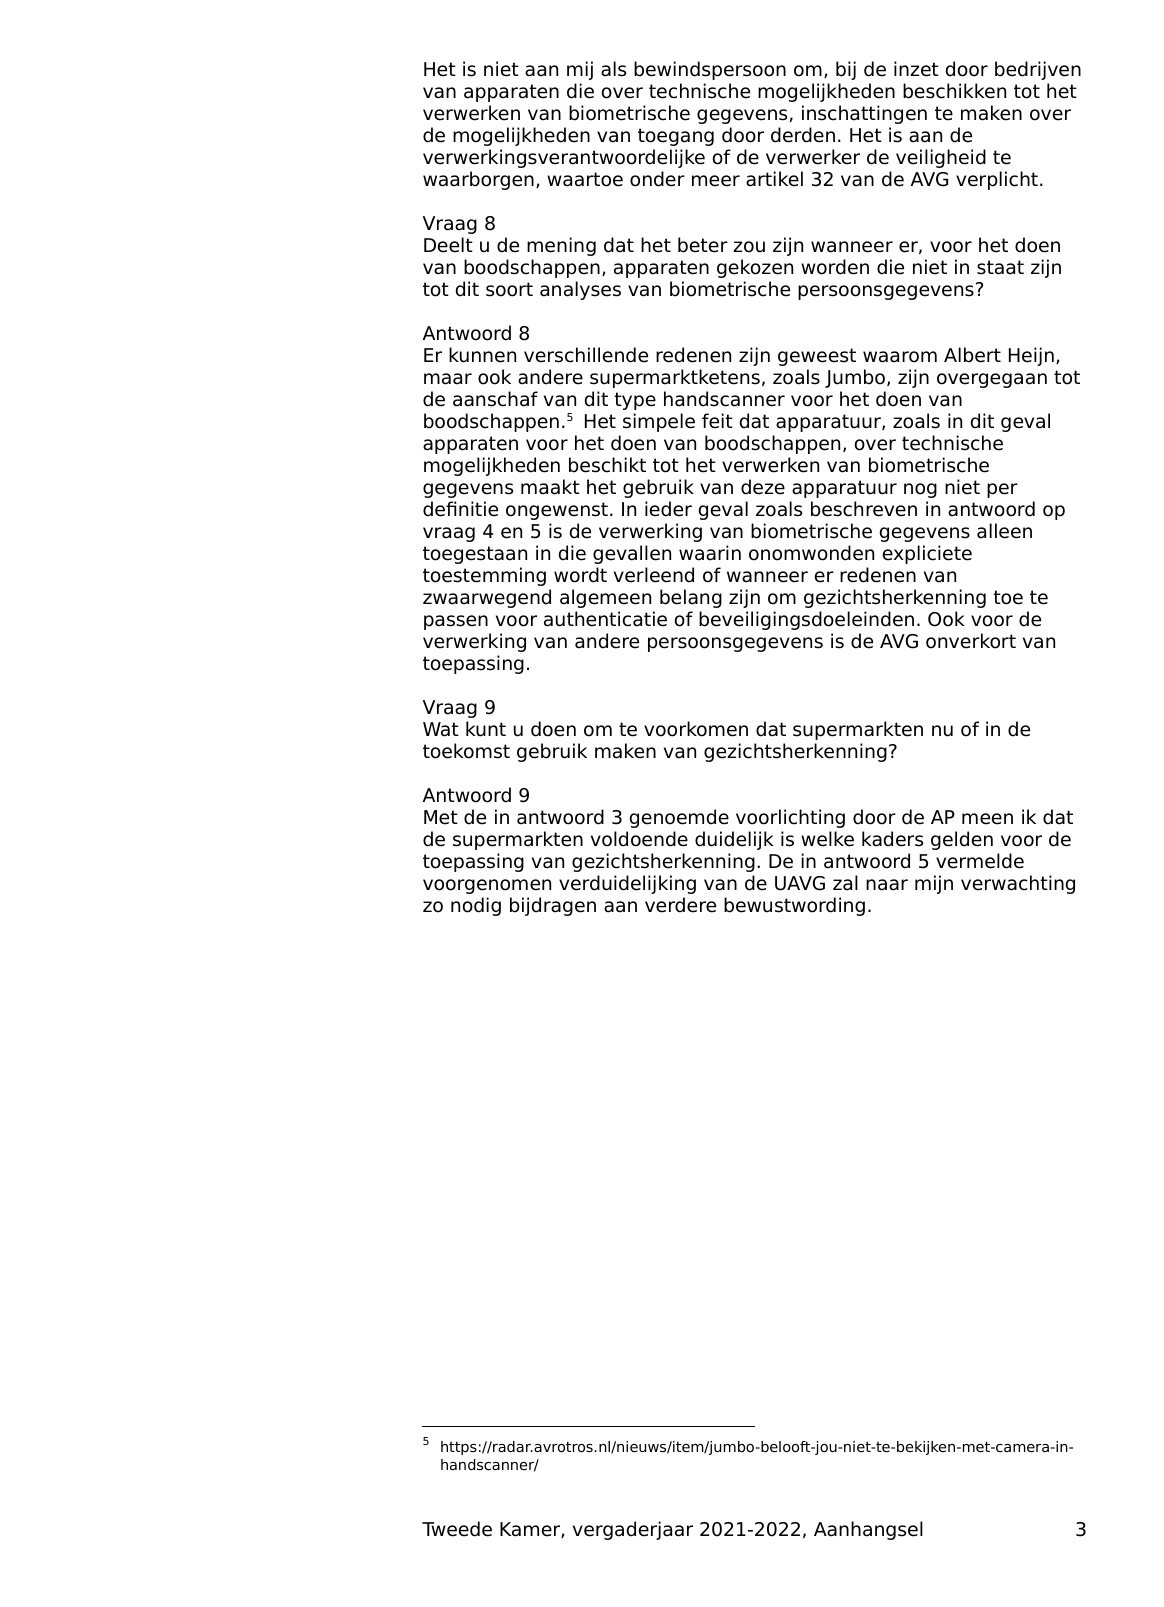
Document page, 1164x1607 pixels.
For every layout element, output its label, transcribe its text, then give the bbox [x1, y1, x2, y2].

text Vraag 8 [422, 213, 1087, 235]
text Er kunnen verschillende redenen zijn geweest waarom Albert Heijn, maar ook andere supermarktketens, zoals Jumbo, zijn overgegaan tot de aanschaf van dit type handscanner voor het doen van boodschappen. Het simpele feit dat apparatuur, zoals in dit geval apparaten voor het doen van boodschappen, over technische mogelijkheden beschikt tot het verwerken van biometrische gegevens maakt het gebruik van deze apparatuur nog niet per definitie ongewenst. In ieder geval zoals beschreven in antwoord op vraag 4 en 5 is de verwerking van biometrische gegevens alleen toegestaan in die gevallen waarin onomwonden expliciete toestemming wordt verleend of wanneer er redenen van zwaarwegend algemeen belang zijn om gezichtsherkenning toe te passen voor authenticatie of beveiligingsdoeleinden. Ook voor de verwerking van andere persoonsgegevens is de AVG onverkort van toepassing. [422, 345, 1087, 675]
text Het is niet aan mij als bewindspersoon om, bij de inzet door bedrijven van apparaten die over technische mogelijkheden beschikken tot het verwerken van biometrische gegevens, inschattingen te maken over de mogelijkheden van toegang door derden. Het is aan de verwerkingsverantwoordelijke of de verwerker de veiligheid te waarborgen, waartoe onder meer artikel 32 van de AVG verplicht. [422, 59, 1087, 191]
text Met de in antwoord 3 genoemde voorlichting door de AP meen ik dat de supermarkten voldoende duidelijk is welke kaders gelden voor de toepassing van gezichtsherkenning. De in antwoord 5 vermelde voorgenomen verduidelijking van de UAVG zal naar mijn verwachting zo nodig bijdragen aan verdere bewustwording. [422, 807, 1087, 917]
text Deelt u de mening dat het beter zou zijn wanneer er, voor het doen van boodschappen, apparaten gekozen worden die niet in staat zijn tot dit soort analyses van biometrische persoonsgegevens? [422, 235, 1087, 301]
text https://radar.avrotros.nl/nieuws/item/jumbo-belooft-jou-niet-te-bekijken-met-camera-in-handscanner/ [422, 1435, 1087, 1474]
text Vraag 9 [422, 697, 1087, 719]
text Antwoord 9 [422, 785, 1087, 807]
text Wat kunt u doen om te voorkomen dat supermarkten nu of in de toekomst gebruik maken van gezichtsherkenning? [422, 719, 1087, 763]
text Antwoord 8 [422, 323, 1087, 345]
